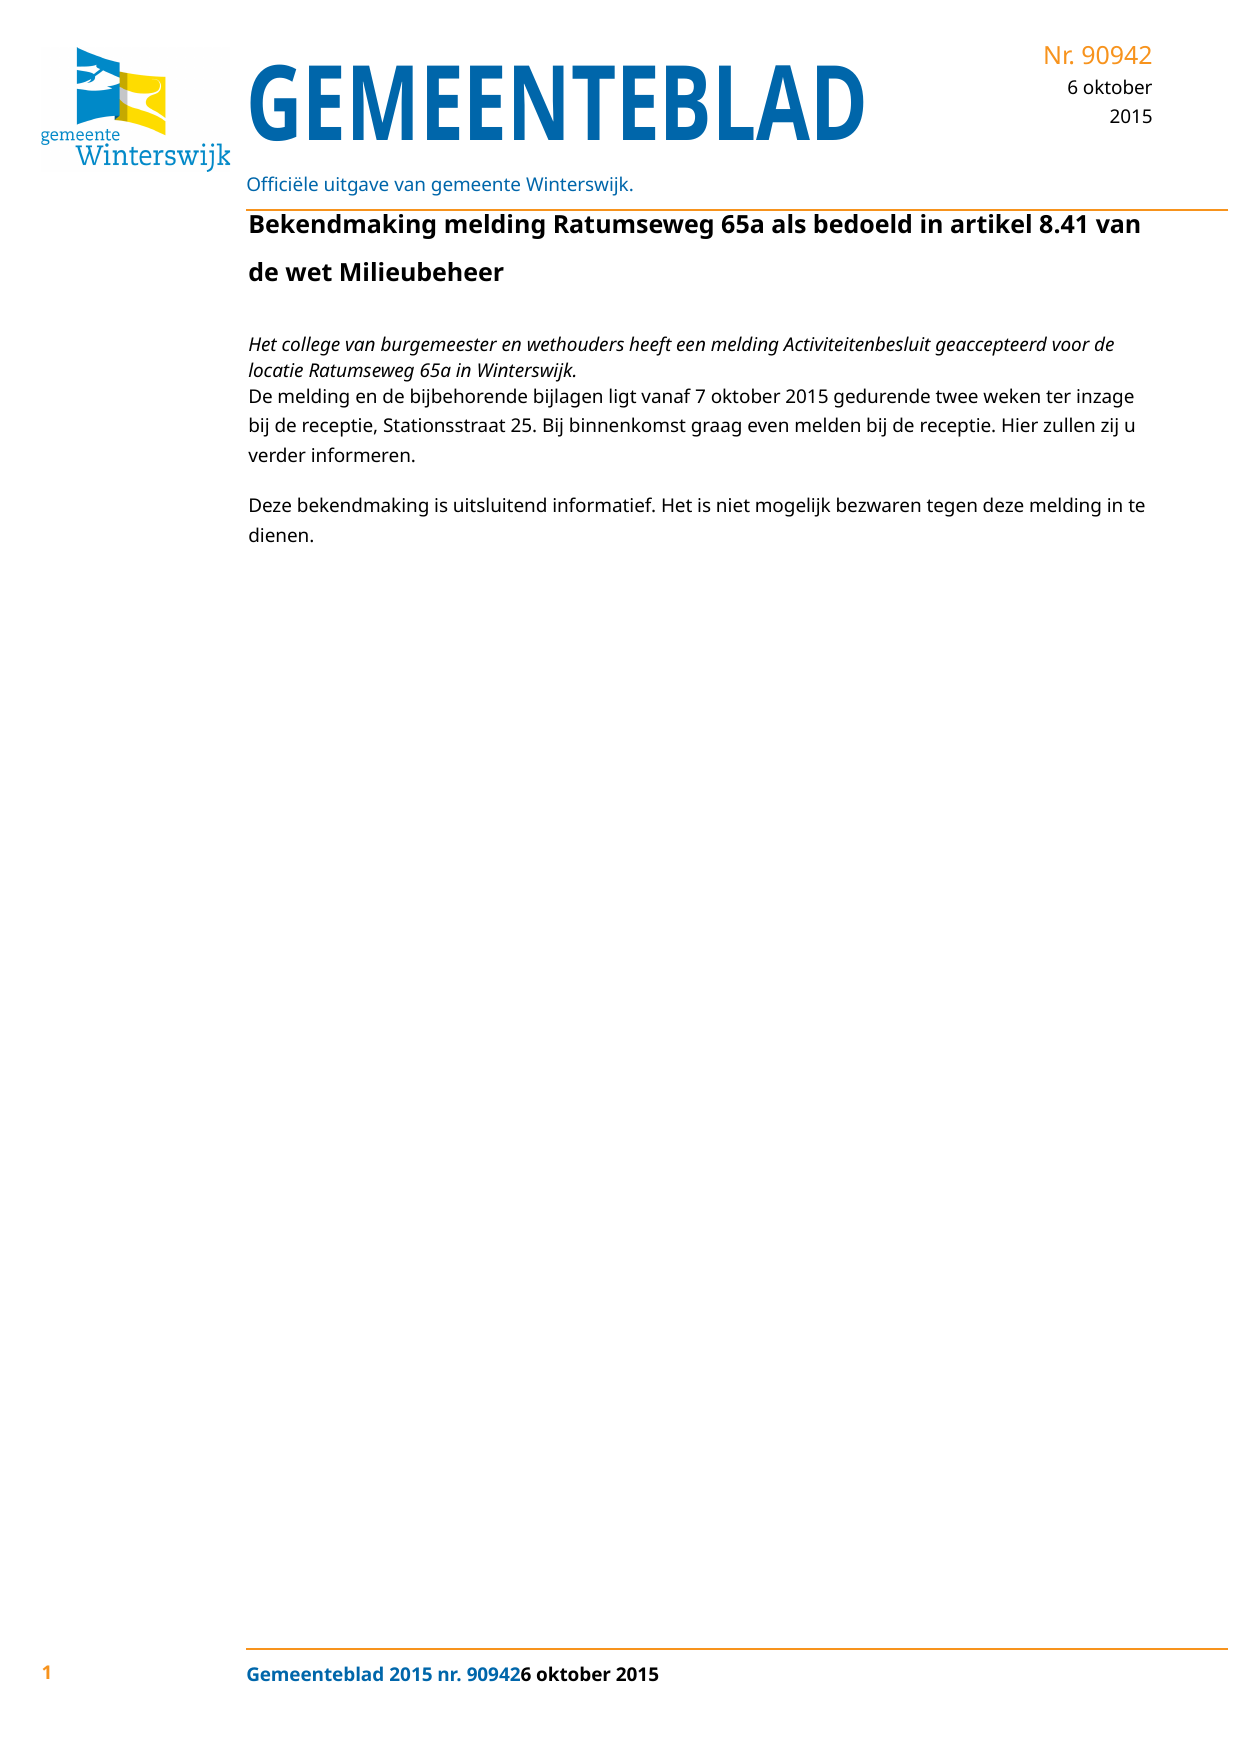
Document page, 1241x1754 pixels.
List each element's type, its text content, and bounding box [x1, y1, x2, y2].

text Het college van burgemeester en wethouders heeft een melding Activiteitenbesluit geaccepteerd voor de locatie Ratumseweg 65a in Winterswijk. [248, 331, 1152, 383]
picture [41, 47, 231, 172]
text Bekendmaking melding Ratumseweg 65a als bedoeld in artikel 8.41 van de wet Milieubeheer [248, 211, 1152, 288]
picture [225, 153, 231, 162]
text De melding en de bijbehorende bijlagen ligt vanaf 7 oktober 2015 gedurende twee weken ter inzage bij de receptie, Stationsstraat 25. Bij binnenkomst graag even melden bij de receptie. Hier zullen zij u verder informeren. [248, 383, 1152, 468]
text Deze bekendmaking is uitsluitend informatief. Het is niet mogelijk bezwaren tegen deze melding in te dienen. [248, 492, 1152, 548]
